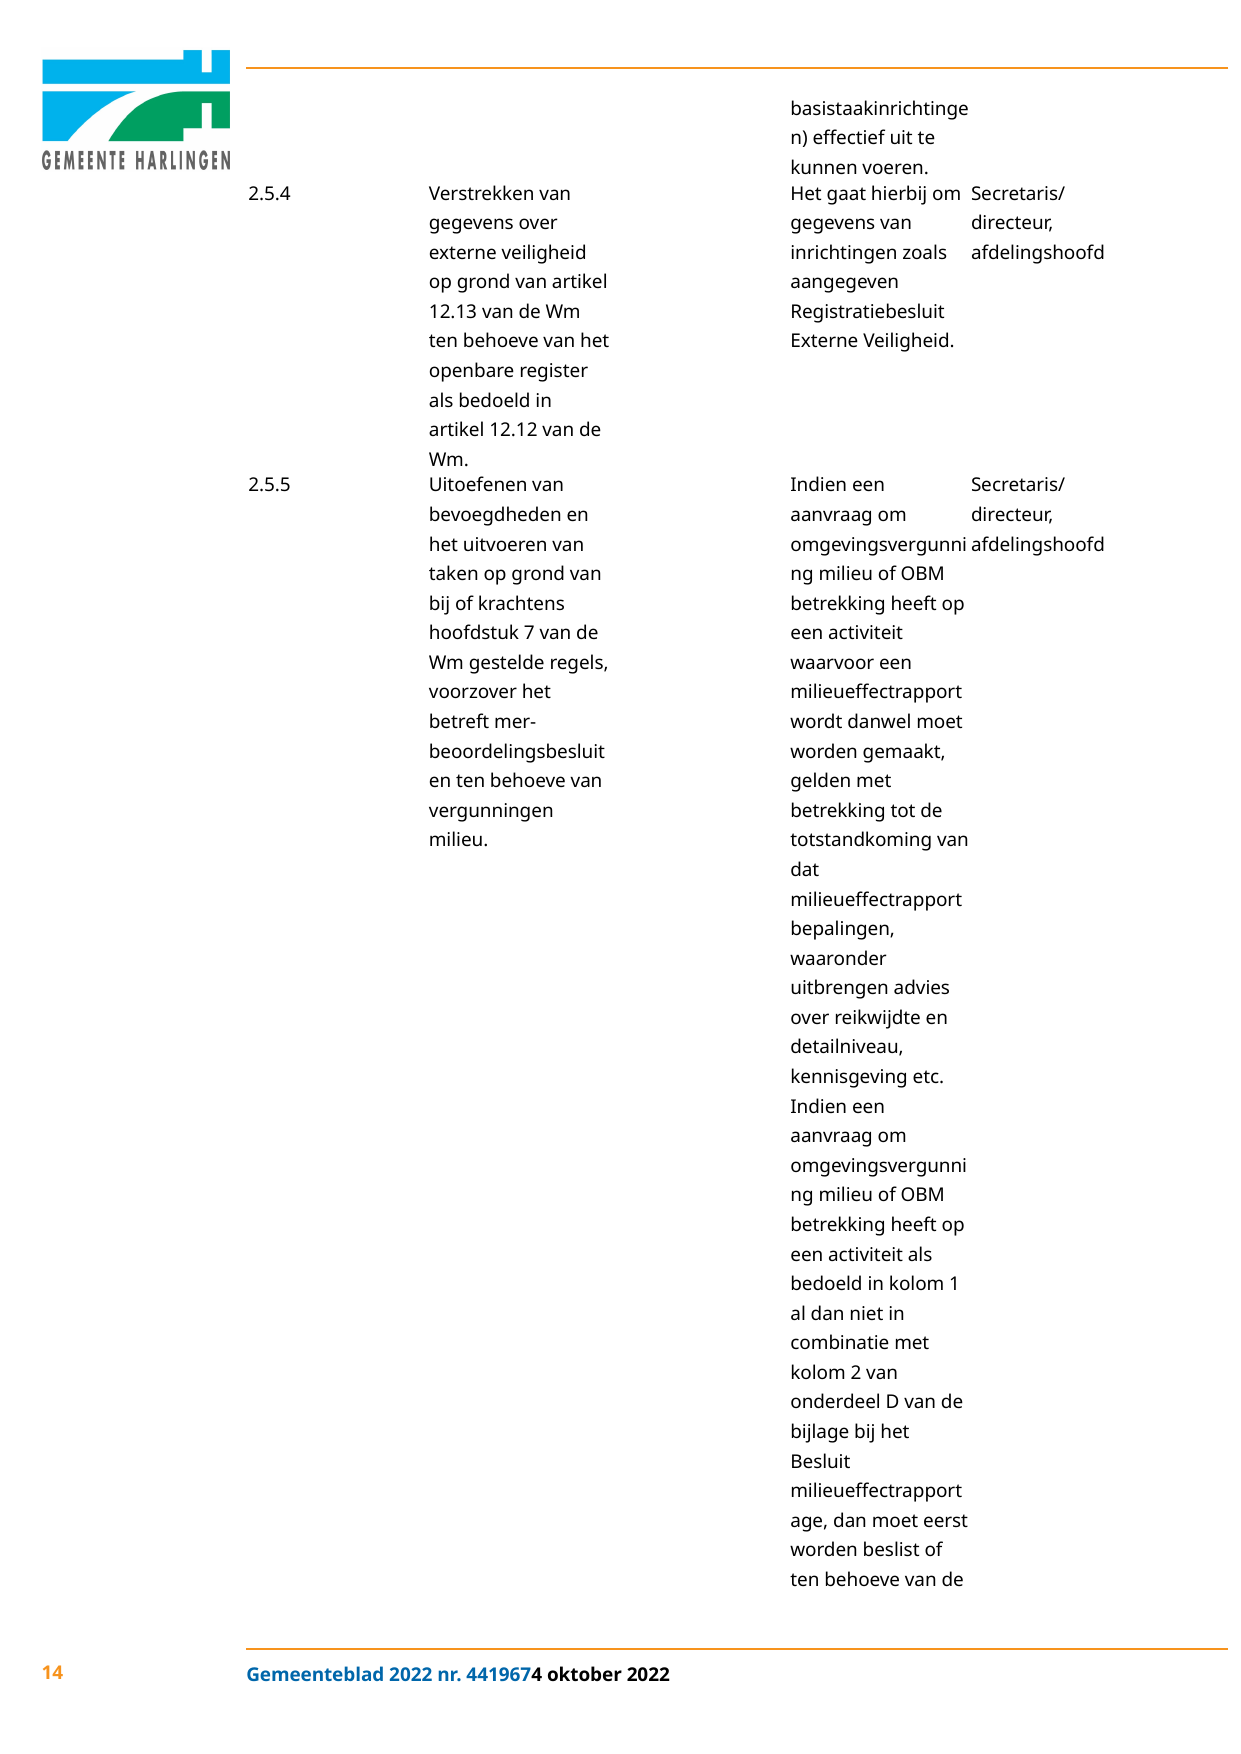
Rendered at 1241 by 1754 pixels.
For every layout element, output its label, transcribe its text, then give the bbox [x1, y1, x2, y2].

table_cell Secretaris/ directeur, afdelingshoofd [971, 180, 1152, 472]
table_cell 2.5.4 [248, 180, 429, 472]
table_cell Secretaris/ directeur, afdelingshoofd [971, 472, 1152, 1592]
table_cell [609, 95, 790, 180]
picture [41, 47, 231, 172]
table_cell Uitoefenen van bevoegdheden en het uitvoeren van taken op grond van bij of krachtens hoofdstuk 7 van de Wm gestelde regels, voorzover het betreft mer-beoordelingsbesluiten ten behoeve van vergunningen milieu. [429, 472, 609, 1592]
table_cell 2.5.5 [248, 472, 429, 1592]
table_cell [971, 95, 1152, 180]
table_cell Verstrekken van gegevens over externe veiligheid op grond van artikel 12.13 van de Wm ten behoeve van het openbare register als bedoeld in artikel 12.12 van de Wm. [429, 180, 609, 472]
table_cell Het gaat hierbij om gegevens van inrichtingen zoals aangegeven Registratiebesluit Externe Veiligheid. [790, 180, 971, 472]
table_cell [609, 180, 790, 472]
table_cell [429, 95, 609, 180]
table_cell basistaakinrichtingen) effectief uit te kunnen voeren. [790, 95, 971, 180]
table_cell [609, 472, 790, 1592]
table_cell [248, 95, 429, 180]
table_cell Indien een aanvraag om omgevingsvergunning milieu of OBM betrekking heeft op een activiteit waarvoor een milieueffectrapport wordt danwel moet worden gemaakt, gelden met betrekking tot de totstandkoming van dat milieueffectrapport bepalingen, waaronder uitbrengen advies over reikwijdte en detailniveau, kennisgeving etc. Indien een aanvraag om omgevingsvergunning milieu of OBM betrekking heeft op een activiteit als bedoeld in kolom 1 al dan niet in combinatie met kolom 2 van onderdeel D van de bijlage bij het Besluit milieueffectrapportage, dan moet eerst worden beslist of ten behoeve van de [790, 472, 971, 1592]
